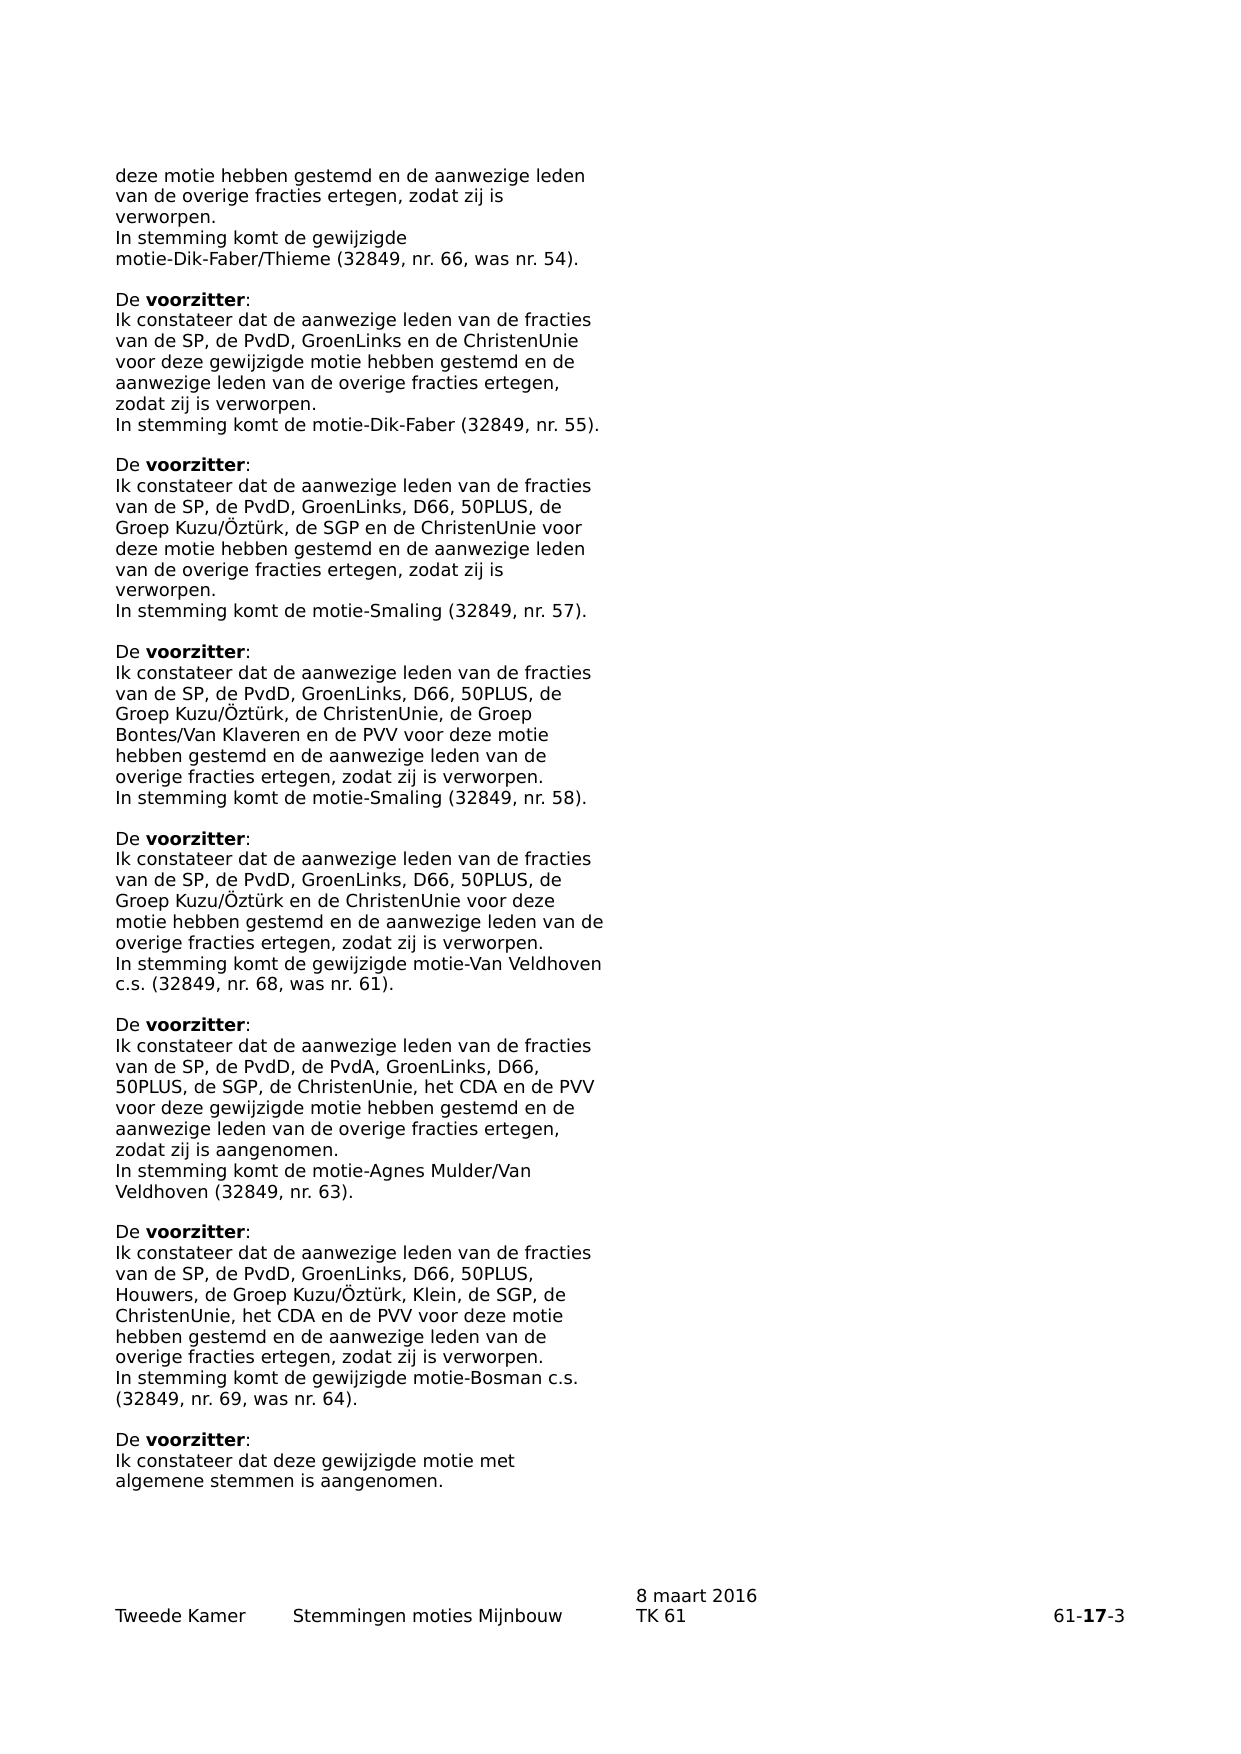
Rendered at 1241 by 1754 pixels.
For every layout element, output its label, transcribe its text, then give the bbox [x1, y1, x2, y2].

text Ik constateer dat de aanwezige leden van de fracties van de SP, de PvdD, GroenLinks en de ChristenUnie voor deze gewijzigde motie hebben gestemd en de aanwezige leden van de overige fracties ertegen, zodat zij is verworpen. [115, 310, 605, 414]
text Ik constateer dat de aanwezige leden van de fracties van de SP, de PvdD, GroenLinks, D66, 50PLUS, Houwers, de Groep Kuzu/Öztürk, Klein, de SGP, de ChristenUnie, het CDA en de PVV voor deze motie hebben gestemd en de aanwezige leden van de overige fracties ertegen, zodat zij is verworpen. [115, 1243, 605, 1368]
text In stemming komt de gewijzigde motie-Dik-Faber/Thieme (32849, nr. 66, was nr. 54). [115, 228, 605, 269]
text In stemming komt de gewijzigde motie-Van Veldhoven c.s. (32849, nr. 68, was nr. 61). [115, 953, 605, 995]
text Ik constateer dat de aanwezige leden van de fracties van de SP, de PvdD, GroenLinks, D66, 50PLUS, de Groep Kuzu/Öztürk, de ChristenUnie, de Groep Bontes/Van Klaveren en de PVV voor deze motie hebben gestemd en de aanwezige leden van de overige fracties ertegen, zodat zij is verworpen. [115, 662, 605, 787]
text deze motie hebben gestemd en de aanwezige leden van de overige fracties ertegen, zodat zij is verworpen. [115, 165, 605, 228]
text Ik constateer dat deze gewijzigde motie met algemene stemmen is aangenomen. [115, 1450, 605, 1492]
text In stemming komt de motie-Dik-Faber (32849, nr. 55). [115, 414, 605, 435]
text De voorzitter: [115, 1222, 605, 1243]
text De voorzitter: [115, 828, 605, 849]
text In stemming komt de motie-Agnes Mulder/Van Veldhoven (32849, nr. 63). [115, 1161, 605, 1202]
text In stemming komt de gewijzigde motie-Bosman c.s. (32849, nr. 69, was nr. 64). [115, 1368, 605, 1410]
text De voorzitter: [115, 642, 605, 662]
text In stemming komt de motie-Smaling (32849, nr. 57). [115, 601, 605, 622]
text De voorzitter: [115, 289, 605, 310]
text In stemming komt de motie-Smaling (32849, nr. 58). [115, 787, 605, 808]
text De voorzitter: [115, 1015, 605, 1036]
text De voorzitter: [115, 455, 605, 476]
text Ik constateer dat de aanwezige leden van de fracties van de SP, de PvdD, de PvdA, GroenLinks, D66, 50PLUS, de SGP, de ChristenUnie, het CDA en de PVV voor deze gewijzigde motie hebben gestemd en de aanwezige leden van de overige fracties ertegen, zodat zij is aangenomen. [115, 1036, 605, 1161]
text Ik constateer dat de aanwezige leden van de fracties van de SP, de PvdD, GroenLinks, D66, 50PLUS, de Groep Kuzu/Öztürk, de SGP en de ChristenUnie voor deze motie hebben gestemd en de aanwezige leden van de overige fracties ertegen, zodat zij is verworpen. [115, 476, 605, 601]
text De voorzitter: [115, 1430, 605, 1450]
text Ik constateer dat de aanwezige leden van de fracties van de SP, de PvdD, GroenLinks, D66, 50PLUS, de Groep Kuzu/Öztürk en de ChristenUnie voor deze motie hebben gestemd en de aanwezige leden van de overige fracties ertegen, zodat zij is verworpen. [115, 849, 605, 953]
